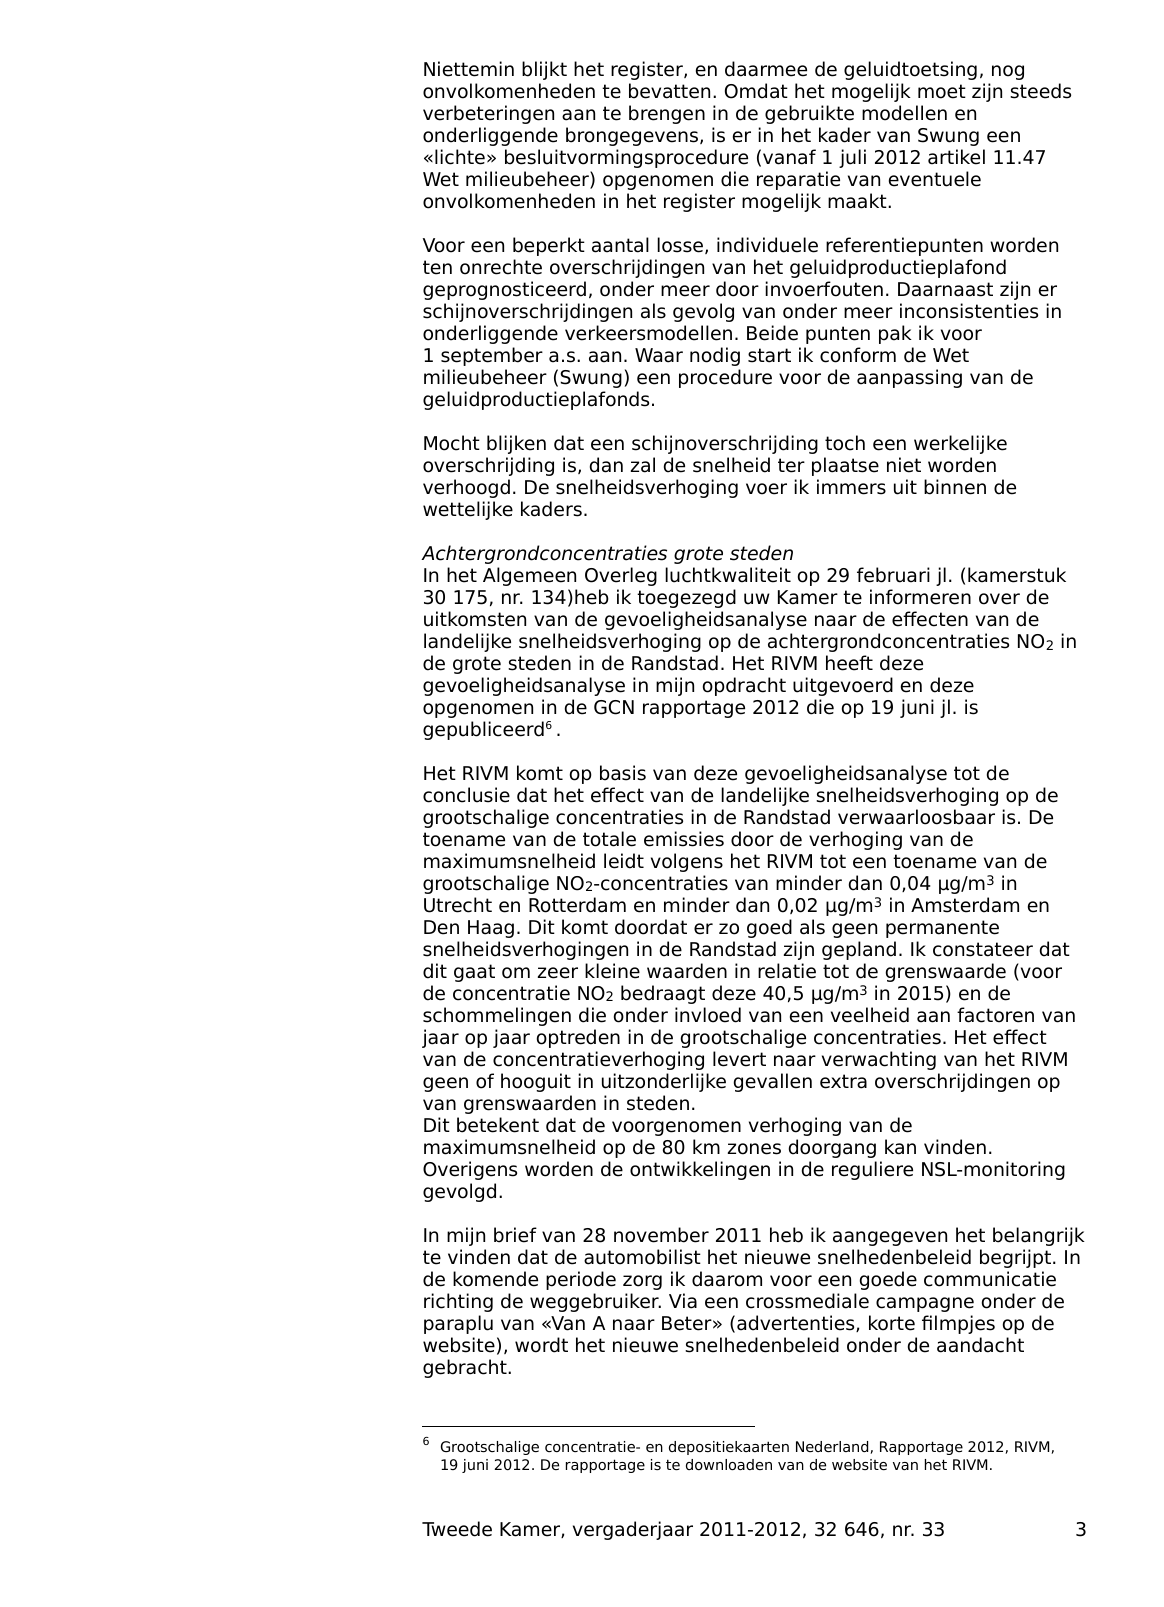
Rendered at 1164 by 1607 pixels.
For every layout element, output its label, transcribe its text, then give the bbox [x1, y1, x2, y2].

text In het Algemeen Overleg luchtkwaliteit op 29 februari jl. (kamerstuk 30 175, nr. 134)heb ik toegezegd uw Kamer te informeren over de uitkomsten van de gevoeligheidsanalyse naar de effecten van de landelijke snelheidsverhoging op de achtergrondconcentraties NO2 in de grote steden in de Randstad. Het RIVM heeft deze gevoeligheidsanalyse in mijn opdracht uitgevoerd en deze opgenomen in de GCN rapportage 2012 die op 19 juni jl. is gepubliceerd. [422, 565, 1087, 741]
subtitle Achtergrondconcentraties grote steden [422, 543, 1087, 565]
text Dit betekent dat de voorgenomen verhoging van de maximumsnelheid op de 80 km zones doorgang kan vinden. Overigens worden de ontwikkelingen in de reguliere NSL-monitoring gevolgd. [422, 1115, 1087, 1203]
text Niettemin blijkt het register, en daarmee de geluidtoetsing, nog onvolkomenheden te bevatten. Omdat het mogelijk moet zijn steeds verbeteringen aan te brengen in de gebruikte modellen en onderliggende brongegevens, is er in het kader van Swung een «lichte» besluitvormingsprocedure (vanaf 1 juli 2012 artikel 11.47 Wet milieubeheer) opgenomen die reparatie van eventuele onvolkomenheden in het register mogelijk maakt. [422, 59, 1087, 213]
text In mijn brief van 28 november 2011 heb ik aangegeven het belangrijk te vinden dat de automobilist het nieuwe snelhedenbeleid begrijpt. In de komende periode zorg ik daarom voor een goede communicatie richting de weggebruiker. Via een crossmediale campagne onder de paraplu van «Van A naar Beter» (advertenties, korte filmpjes op de website), wordt het nieuwe snelhedenbeleid onder de aandacht gebracht. [422, 1225, 1087, 1379]
text Grootschalige concentratie- en depositiekaarten Nederland, Rapportage 2012, RIVM, 19 juni 2012. De rapportage is te downloaden van de website van het RIVM. [422, 1435, 1087, 1474]
text Mocht blijken dat een schijnoverschrijding toch een werkelijke overschrijding is, dan zal de snelheid ter plaatse niet worden verhoogd. De snelheidsverhoging voer ik immers uit binnen de wettelijke kaders. [422, 433, 1087, 521]
text Voor een beperkt aantal losse, individuele referentiepunten worden ten onrechte overschrijdingen van het geluidproductieplafond geprognosticeerd, onder meer door invoerfouten. Daarnaast zijn er schijnoverschrijdingen als gevolg van onder meer inconsistenties in onderliggende verkeersmodellen. Beide punten pak ik voor 1 september a.s. aan. Waar nodig start ik conform de Wet milieubeheer (Swung) een procedure voor de aanpassing van de geluidproductieplafonds. [422, 235, 1087, 411]
text Het RIVM komt op basis van deze gevoeligheidsanalyse tot de conclusie dat het effect van de landelijke snelheidsverhoging op de grootschalige concentraties in de Randstad verwaarloosbaar is. De toename van de totale emissies door de verhoging van de maximumsnelheid leidt volgens het RIVM tot een toename van de grootschalige NO2-concentraties van minder dan 0,04 µg/m3 in Utrecht en Rotterdam en minder dan 0,02 µg/m3 in Amsterdam en Den Haag. Dit komt doordat er zo goed als geen permanente snelheidsverhogingen in de Randstad zijn gepland. Ik constateer dat dit gaat om zeer kleine waarden in relatie tot de grenswaarde (voor de concentratie NO2 bedraagt deze 40,5 µg/m3 in 2015) en de schommelingen die onder invloed van een veelheid aan factoren van jaar op jaar optreden in de grootschalige concentraties. Het effect van de concentratieverhoging levert naar verwachting van het RIVM geen of hooguit in uitzonderlijke gevallen extra overschrijdingen op van grenswaarden in steden. [422, 763, 1087, 1115]
